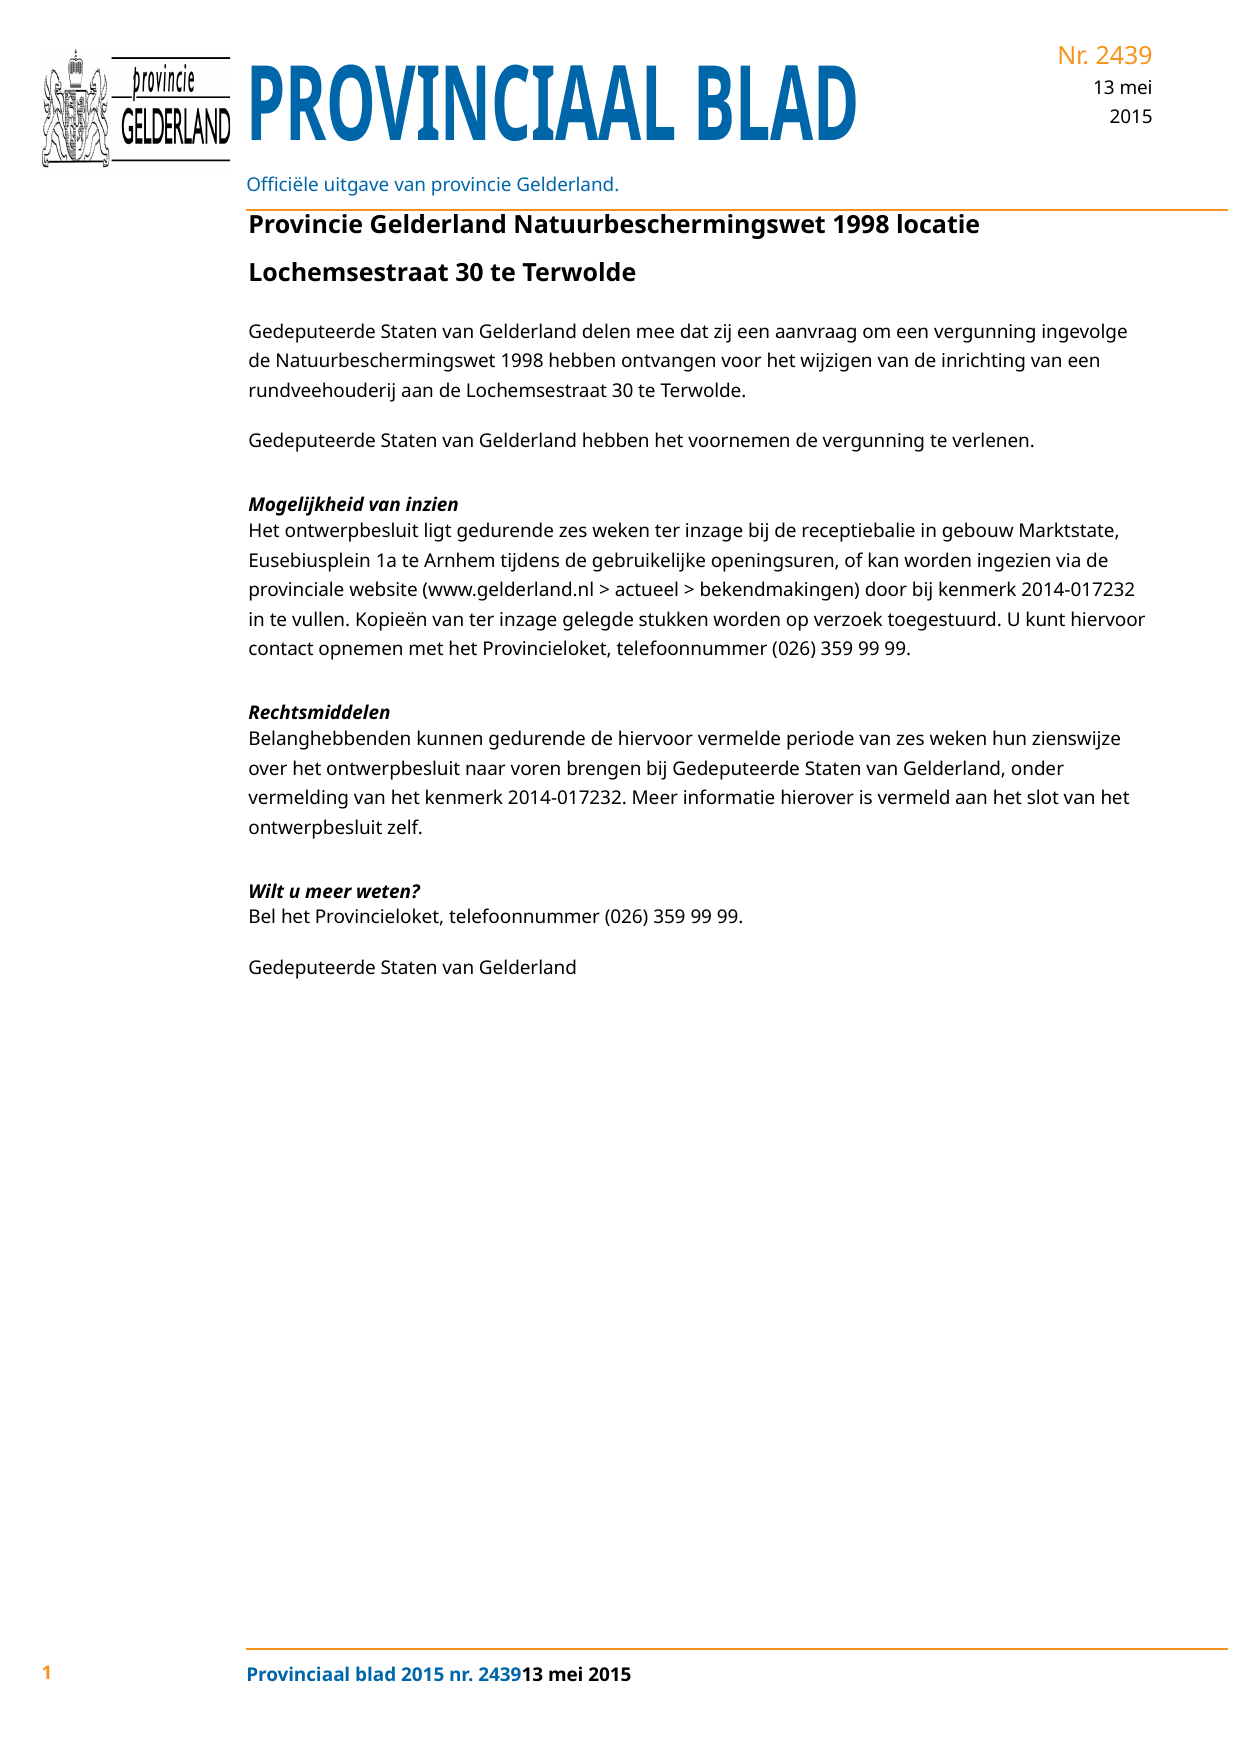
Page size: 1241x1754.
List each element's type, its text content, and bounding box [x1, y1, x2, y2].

text Rechtsmiddelen [248, 699, 1152, 725]
text Mogelijkheid van inzien [248, 491, 1152, 517]
text Gedeputeerde Staten van Gelderland [248, 954, 1152, 980]
text Bel het Provincieloket, telefoonnummer (026) 359 99 99. [248, 904, 1152, 929]
text Wilt u meer weten? [248, 878, 1152, 904]
text Gedeputeerde Staten van Gelderland hebben het voornemen de vergunning te verlenen. [248, 427, 1152, 453]
text Het ontwerpbesluit ligt gedurende zes weken ter inzage bij de receptiebalie in gebouw Marktstate, Eusebiusplein 1a te Arnhem tijdens de gebruikelijke openingsuren, of kan worden ingezien via de provinciale website (www.gelderland.nl > actueel > bekendmakingen) door bij kenmerk 2014-017232 in te vullen. Kopieën van ter inzage gelegde stukken worden op verzoek toegestuurd. U kunt hiervoor contact opnemen met het Provincieloket, telefoonnummer (026) 359 99 99. [248, 517, 1152, 661]
text Gedeputeerde Staten van Gelderland delen mee dat zij een aanvraag om een vergunning ingevolge de Natuurbeschermingswet 1998 hebben ontvangen voor het wijzigen van de inrichting van een rundveehouderij aan de Lochemsestraat 30 te Terwolde. [248, 318, 1152, 403]
text Provincie Gelderland Natuurbeschermingswet 1998 locatie Lochemsestraat 30 te Terwolde [248, 211, 1152, 288]
picture [41, 47, 231, 172]
text Belanghebbenden kunnen gedurende de hiervoor vermelde periode van zes weken hun zienswijze over het ontwerpbesluit naar voren brengen bij Gedeputeerde Staten van Gelderland, onder vermelding van het kenmerk 2014-017232. Meer informatie hierover is vermeld aan het slot van het ontwerpbesluit zelf. [248, 725, 1152, 840]
